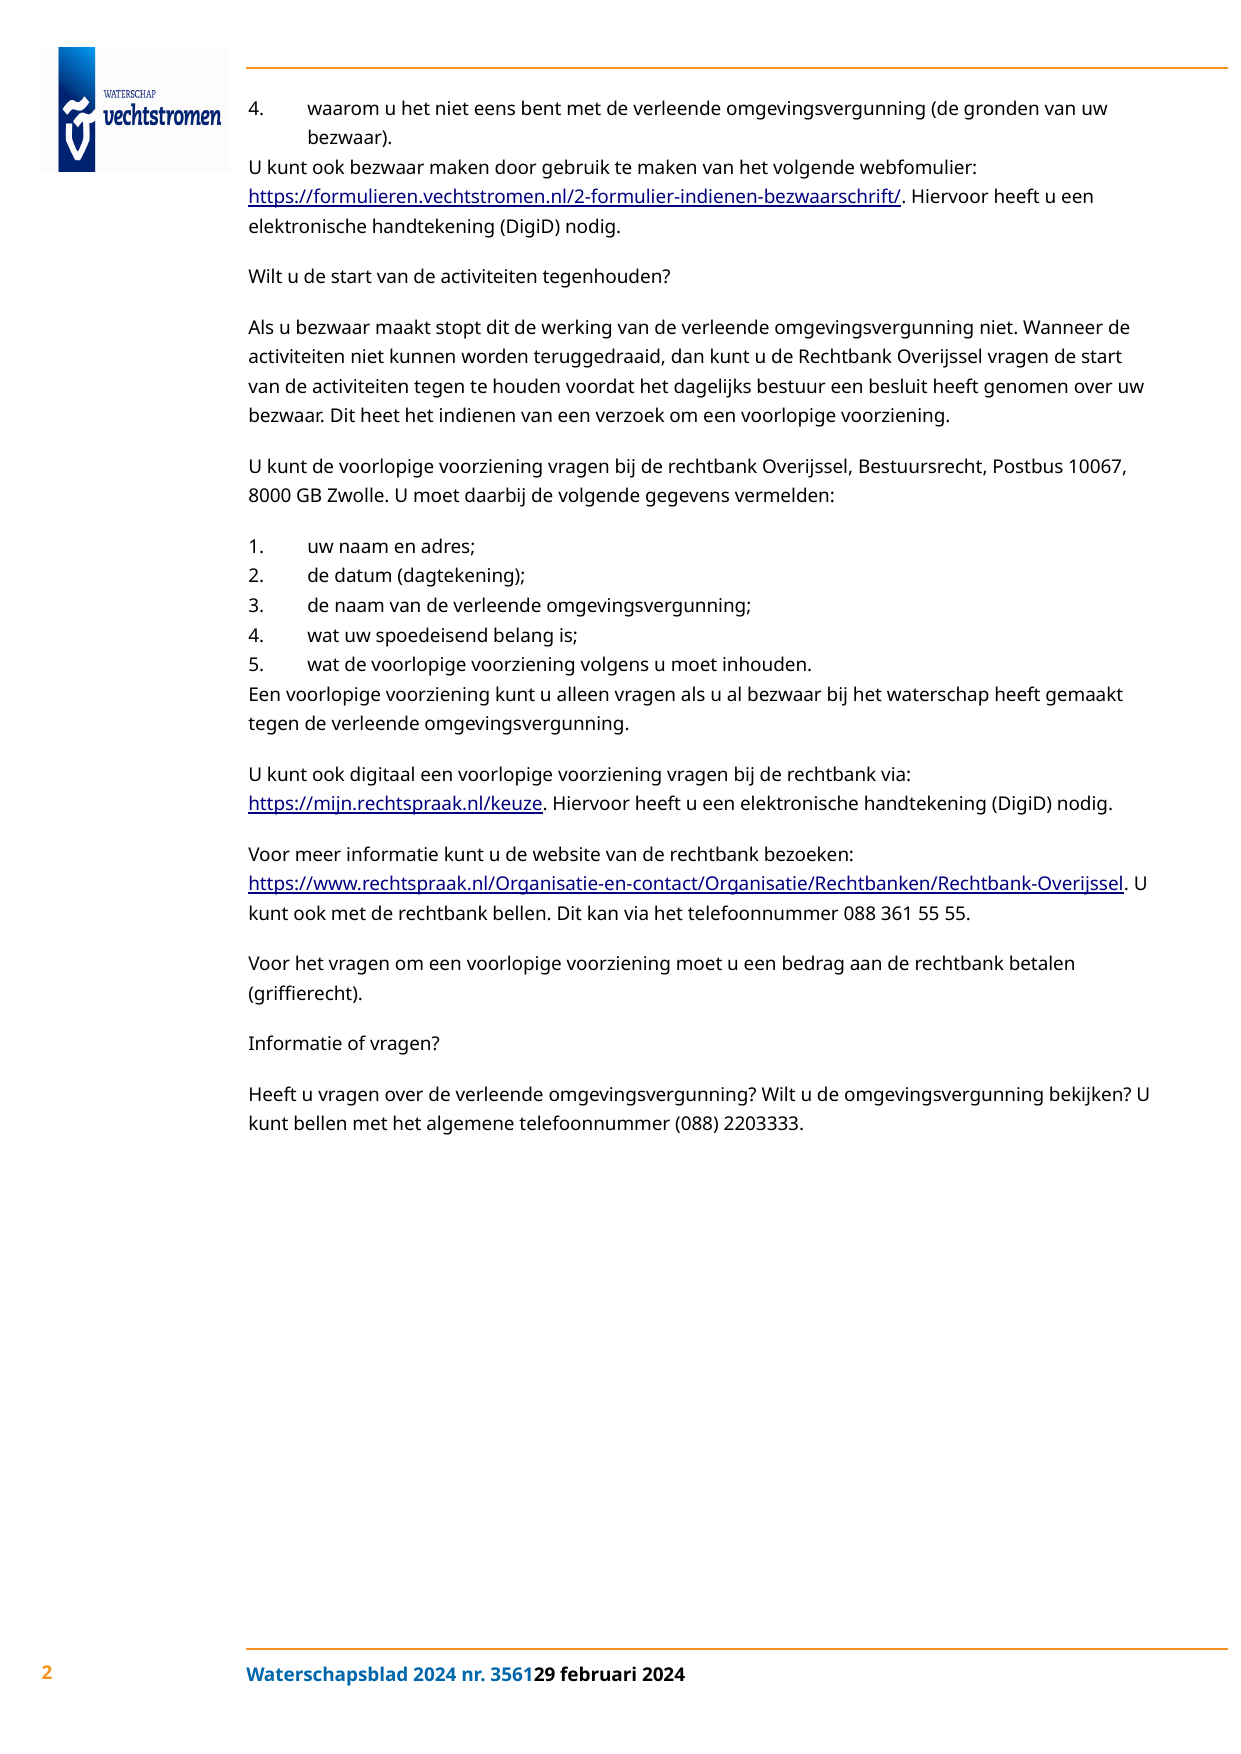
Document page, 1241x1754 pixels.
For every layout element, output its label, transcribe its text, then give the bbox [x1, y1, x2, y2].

text Een voorlopige voorziening kunt u alleen vragen als u al bezwaar bij het waterschap heeft gemaakt tegen de verleende omgevingsvergunning. [248, 681, 1152, 736]
picture [41, 47, 231, 172]
list de naam van de verleende omgevingsvergunning; [248, 592, 1152, 618]
list uw naam en adres; [248, 533, 1152, 559]
text U kunt de voorlopige voorziening vragen bij de rechtbank Overijssel, Bestuursrecht, Postbus 10067, 8000 GB Zwolle. U moet daarbij de volgende gegevens vermelden: [248, 453, 1152, 508]
list wat uw spoedeisend belang is; [248, 622, 1152, 648]
text Als u bezwaar maakt stopt dit de werking van de verleende omgevingsvergunning niet. Wanneer de activiteiten niet kunnen worden teruggedraaid, dan kunt u de Rechtbank Overijssel vragen de start van de activiteiten tegen te houden voordat het dagelijks bestuur een besluit heeft genomen over uw bezwaar. Dit heet het indienen van een verzoek om een voorlopige voorziening. [248, 314, 1152, 428]
list de datum (dagtekening); [248, 563, 1152, 588]
text Wilt u de start van de activiteiten tegenhouden? [248, 263, 1152, 289]
text Voor meer informatie kunt u de website van de rechtbank bezoeken: https://www.rechtspraak.nl/Organisatie-en-contact/Organisatie/Rechtbanken/Rechtbank-Overijssel. U kunt ook met de rechtbank bellen. Dit kan via het telefoonnummer 088 361 55 55. [248, 841, 1152, 926]
text Informatie of vragen? [248, 1031, 1152, 1056]
text U kunt ook bezwaar maken door gebruik te maken van het volgende webfomulier: https://formulieren.vechtstromen.nl/2-formulier-indienen-bezwaarschrift/. Hiervoor heeft u een elektronische handtekening (DigiD) nodig. [248, 154, 1152, 239]
text Heeft u vragen over de verleende omgevingsvergunning? Wilt u de omgevingsvergunning bekijken? U kunt bellen met het algemene telefoonnummer (088) 2203333. [248, 1081, 1152, 1136]
list waarom u het niet eens bent met de verleende omgevingsvergunning (de gronden van uw bezwaar). [248, 95, 1152, 150]
text U kunt ook digitaal een voorlopige voorziening vragen bij de rechtbank via: https://mijn.rechtspraak.nl/keuze. Hiervoor heeft u een elektronische handtekening (DigiD) nodig. [248, 761, 1152, 816]
list wat de voorlopige voorziening volgens u moet inhouden. [248, 651, 1152, 677]
text Voor het vragen om een voorlopige voorziening moet u een bedrag aan de rechtbank betalen (griffierecht). [248, 951, 1152, 1006]
